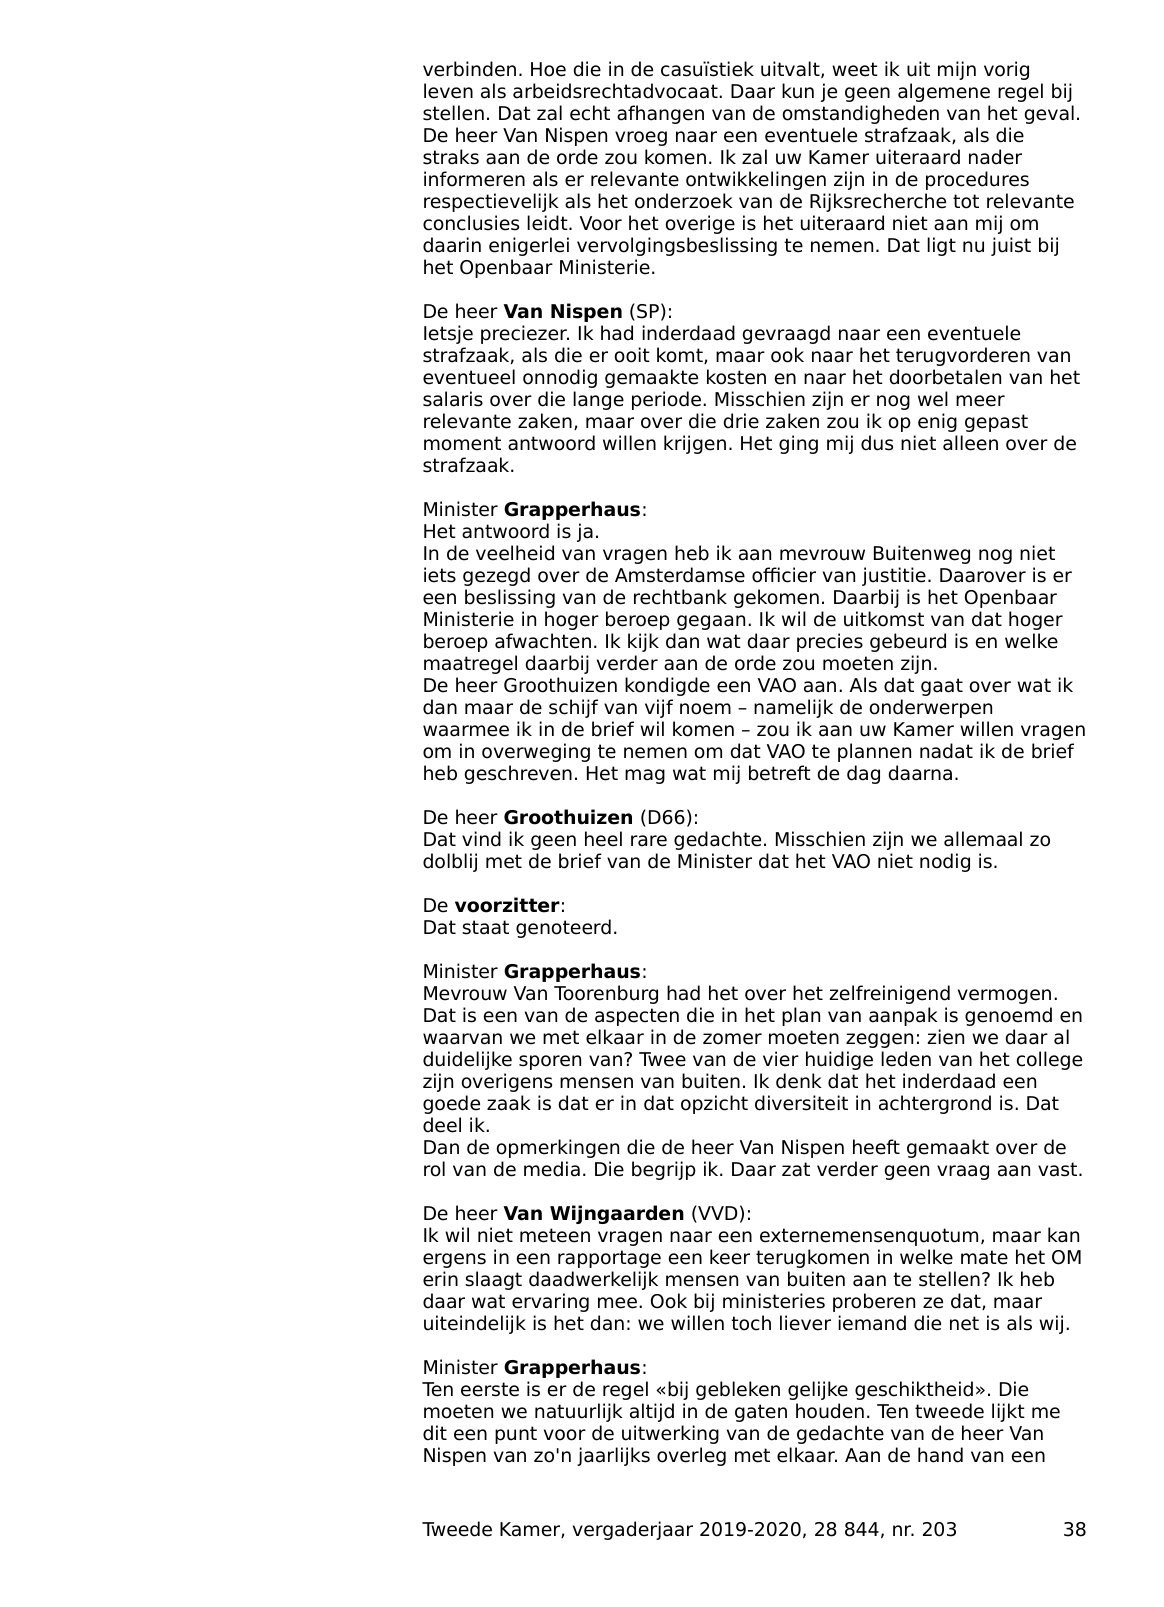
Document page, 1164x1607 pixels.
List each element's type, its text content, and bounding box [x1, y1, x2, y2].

text De voorzitter: [422, 895, 1087, 917]
text In de veelheid van vragen heb ik aan mevrouw Buitenweg nog niet iets gezegd over de Amsterdamse officier van justitie. Daarover is er een beslissing van de rechtbank gekomen. Daarbij is het Openbaar Ministerie in hoger beroep gegaan. Ik wil de uitkomst van dat hoger beroep afwachten. Ik kijk dan wat daar precies gebeurd is en welke maatregel daarbij verder aan de orde zou moeten zijn. [422, 543, 1087, 675]
text De heer Van Nispen vroeg naar een eventuele strafzaak, als die straks aan de orde zou komen. Ik zal uw Kamer uiteraard nader informeren als er relevante ontwikkelingen zijn in de procedures respectievelijk als het onderzoek van de Rijksrecherche tot relevante conclusies leidt. Voor het overige is het uiteraard niet aan mij om daarin enigerlei vervolgingsbeslissing te nemen. Dat ligt nu juist bij het Openbaar Ministerie. [422, 125, 1087, 279]
text De heer Groothuizen (D66): [422, 807, 1087, 829]
text Dan de opmerkingen die de heer Van Nispen heeft gemaakt over de rol van de media. Die begrijp ik. Daar zat verder geen vraag aan vast. [422, 1137, 1087, 1181]
text Ietsje preciezer. Ik had inderdaad gevraagd naar een eventuele strafzaak, als die er ooit komt, maar ook naar het terugvorderen van eventueel onnodig gemaakte kosten en naar het doorbetalen van het salaris over die lange periode. Misschien zijn er nog wel meer relevante zaken, maar over die drie zaken zou ik op enig gepast moment antwoord willen krijgen. Het ging mij dus niet alleen over de strafzaak. [422, 323, 1087, 477]
text De heer Van Wijngaarden (VVD): [422, 1203, 1087, 1225]
text Dat vind ik geen heel rare gedachte. Misschien zijn we allemaal zo dolblij met de brief van de Minister dat het VAO niet nodig is. [422, 829, 1087, 873]
text Mevrouw Van Toorenburg had het over het zelfreinigend vermogen. Dat is een van de aspecten die in het plan van aanpak is genoemd en waarvan we met elkaar in de zomer moeten zeggen: zien we daar al duidelijke sporen van? Twee van de vier huidige leden van het college zijn overigens mensen van buiten. Ik denk dat het inderdaad een goede zaak is dat er in dat opzicht diversiteit in achtergrond is. Dat deel ik. [422, 983, 1087, 1137]
text Minister Grapperhaus: [422, 499, 1087, 521]
text De heer Van Nispen (SP): [422, 301, 1087, 323]
text Ik wil niet meteen vragen naar een externemensenquotum, maar kan ergens in een rapportage een keer terugkomen in welke mate het OM erin slaagt daadwerkelijk mensen van buiten aan te stellen? Ik heb daar wat ervaring mee. Ook bij ministeries proberen ze dat, maar uiteindelijk is het dan: we willen toch liever iemand die net is als wij. [422, 1225, 1087, 1335]
text Minister Grapperhaus: [422, 961, 1087, 983]
text Dat staat genoteerd. [422, 917, 1087, 939]
text verbinden. Hoe die in de casuïstiek uitvalt, weet ik uit mijn vorig leven als arbeidsrechtadvocaat. Daar kun je geen algemene regel bij stellen. Dat zal echt afhangen van de omstandigheden van het geval. [422, 59, 1087, 125]
text Minister Grapperhaus: [422, 1357, 1087, 1379]
text Ten eerste is er de regel «bij gebleken gelijke geschiktheid». Die moeten we natuurlijk altijd in de gaten houden. Ten tweede lijkt me dit een punt voor de uitwerking van de gedachte van de heer Van Nispen van zo'n jaarlijks overleg met elkaar. Aan de hand van een [422, 1379, 1087, 1467]
text Het antwoord is ja. [422, 521, 1087, 543]
text De heer Groothuizen kondigde een VAO aan. Als dat gaat over wat ik dan maar de schijf van vijf noem – namelijk de onderwerpen waarmee ik in de brief wil komen – zou ik aan uw Kamer willen vragen om in overweging te nemen om dat VAO te plannen nadat ik de brief heb geschreven. Het mag wat mij betreft de dag daarna. [422, 675, 1087, 785]
